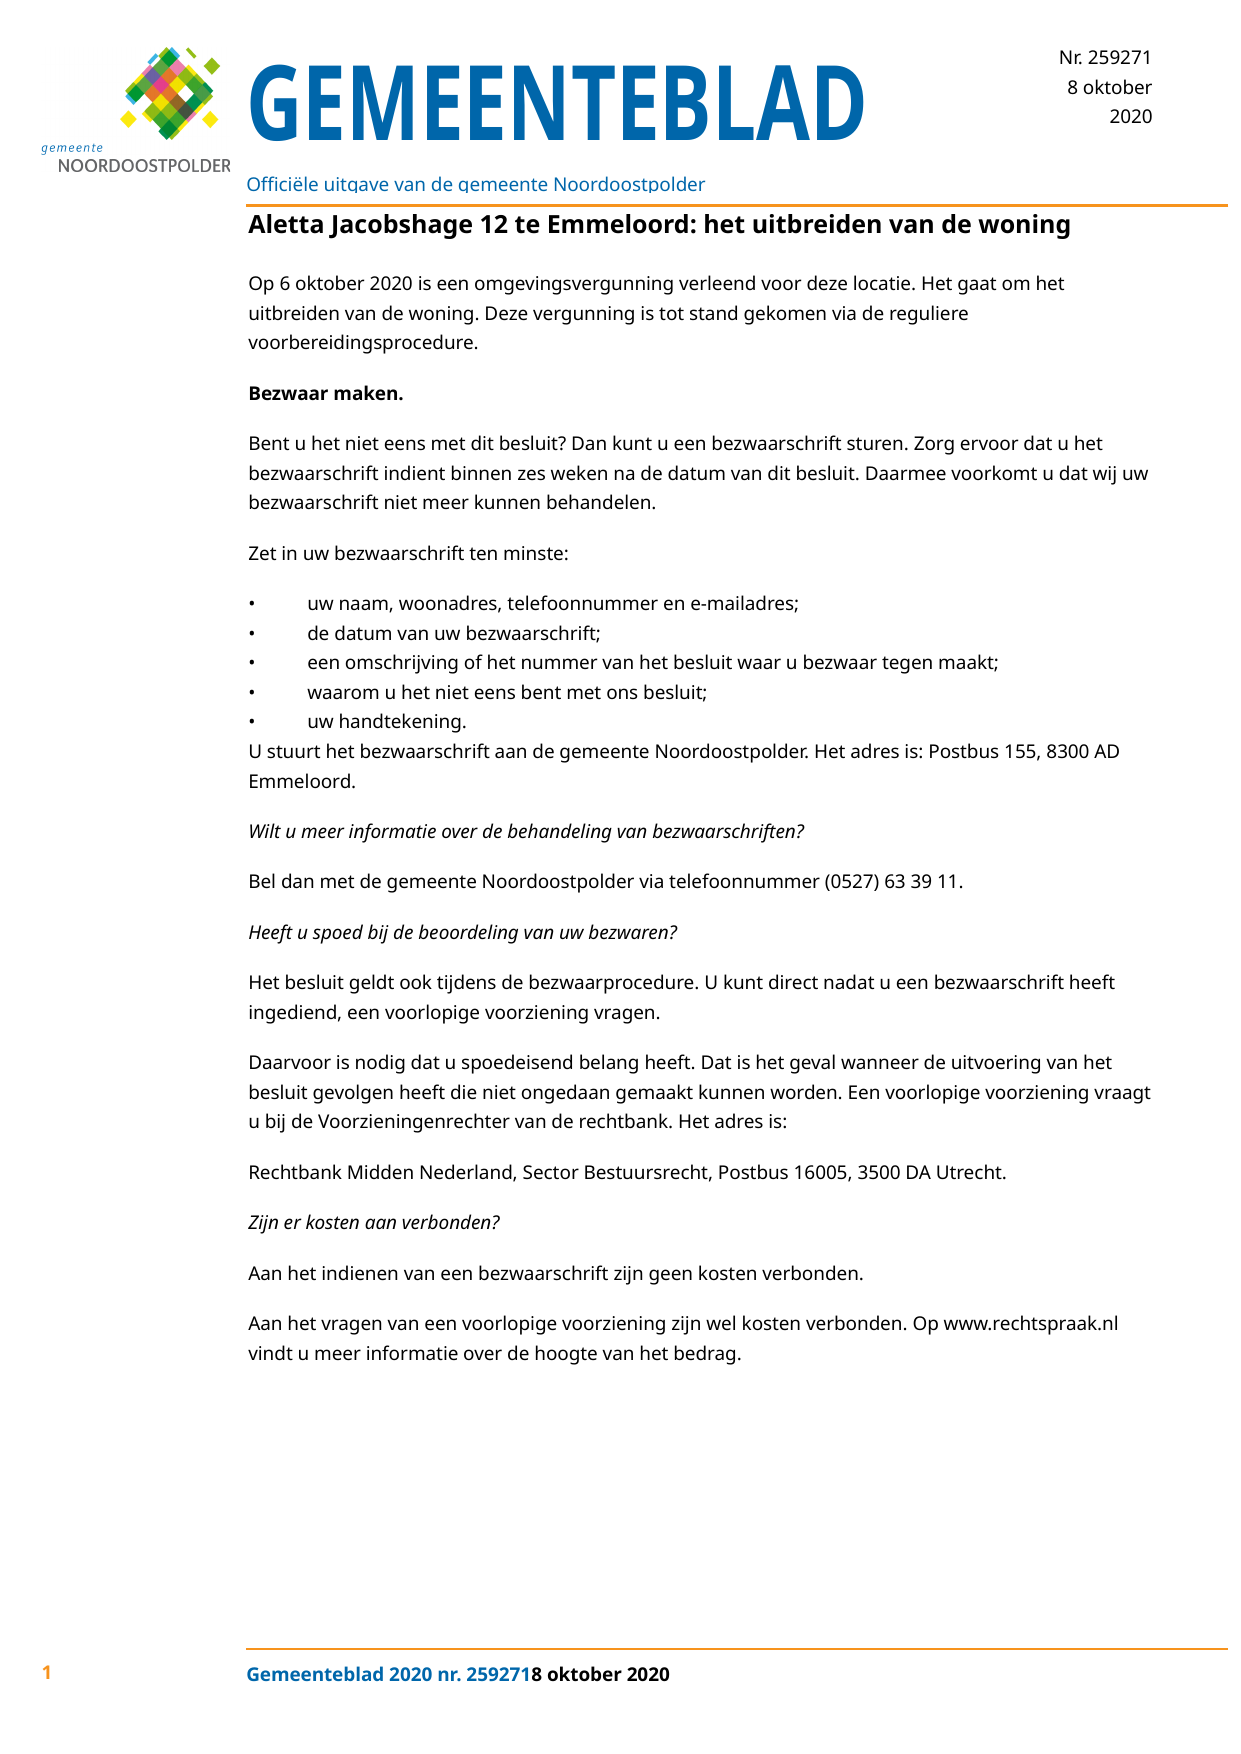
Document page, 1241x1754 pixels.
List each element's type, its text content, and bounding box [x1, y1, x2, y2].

picture [41, 47, 231, 172]
text Bent u het niet eens met dit besluit? Dan kunt u een bezwaarschrift sturen. Zorg ervoor dat u het bezwaarschrift indient binnen zes weken na de datum van dit besluit. Daarmee voorkomt u dat wij uw bezwaarschrift niet meer kunnen behandelen. [248, 430, 1152, 515]
list waarom u het niet eens bent met ons besluit; [248, 679, 1152, 705]
list uw naam, woonadres, telefoonnummer en e-mailadres; [248, 590, 1152, 616]
list uw handtekening. [248, 709, 1152, 734]
text Bezwaar maken. [248, 380, 1152, 406]
text Zet in uw bezwaarschrift ten minste: [248, 540, 1152, 566]
text Het besluit geldt ook tijdens de bezwaarprocedure. U kunt direct nadat u een bezwaarschrift heeft ingediend, een voorlopige voorziening vragen. [248, 969, 1152, 1025]
text Zijn er kosten aan verbonden? [248, 1209, 1152, 1235]
text Op 6 oktober 2020 is een omgevingsvergunning verleend voor deze locatie. Het gaat om het uitbreiden van de woning. Deze vergunning is tot stand gekomen via de reguliere voorbereidingsprocedure. [248, 270, 1152, 355]
text Bel dan met de gemeente Noordoostpolder via telefoonnummer (0527) 63 39 11. [248, 869, 1152, 894]
text Aan het indienen van een bezwaarschrift zijn geen kosten verbonden. [248, 1260, 1152, 1286]
text Heeft u spoed bij de beoordeling van uw bezwaren? [248, 919, 1152, 945]
list een omschrijving of het nummer van het besluit waar u bezwaar tegen maakt; [248, 649, 1152, 675]
text Rechtbank Midden Nederland, Sector Bestuursrecht, Postbus 16005, 3500 DA Utrecht. [248, 1159, 1152, 1185]
list de datum van uw bezwaarschrift; [248, 620, 1152, 646]
text U stuurt het bezwaarschrift aan de gemeente Noordoostpolder. Het adres is: Postbus 155, 8300 AD Emmeloord. [248, 738, 1152, 793]
text Wilt u meer informatie over de behandeling van bezwaarschriften? [248, 818, 1152, 844]
text Aan het vragen van een voorlopige voorziening zijn wel kosten verbonden. Op www.rechtspraak.nl vindt u meer informatie over de hoogte van het bedrag. [248, 1310, 1152, 1366]
text Daarvoor is nodig dat u spoedeisend belang heeft. Dat is het geval wanneer de uitvoering van het besluit gevolgen heeft die niet ongedaan gemaakt kunnen worden. Een voorlopige voorziening vraagt u bij de Voorzieningenrechter van de rechtbank. Het adres is: [248, 1049, 1152, 1134]
text Aletta Jacobshage 12 te Emmeloord: het uitbreiden van de woning [248, 207, 1152, 241]
